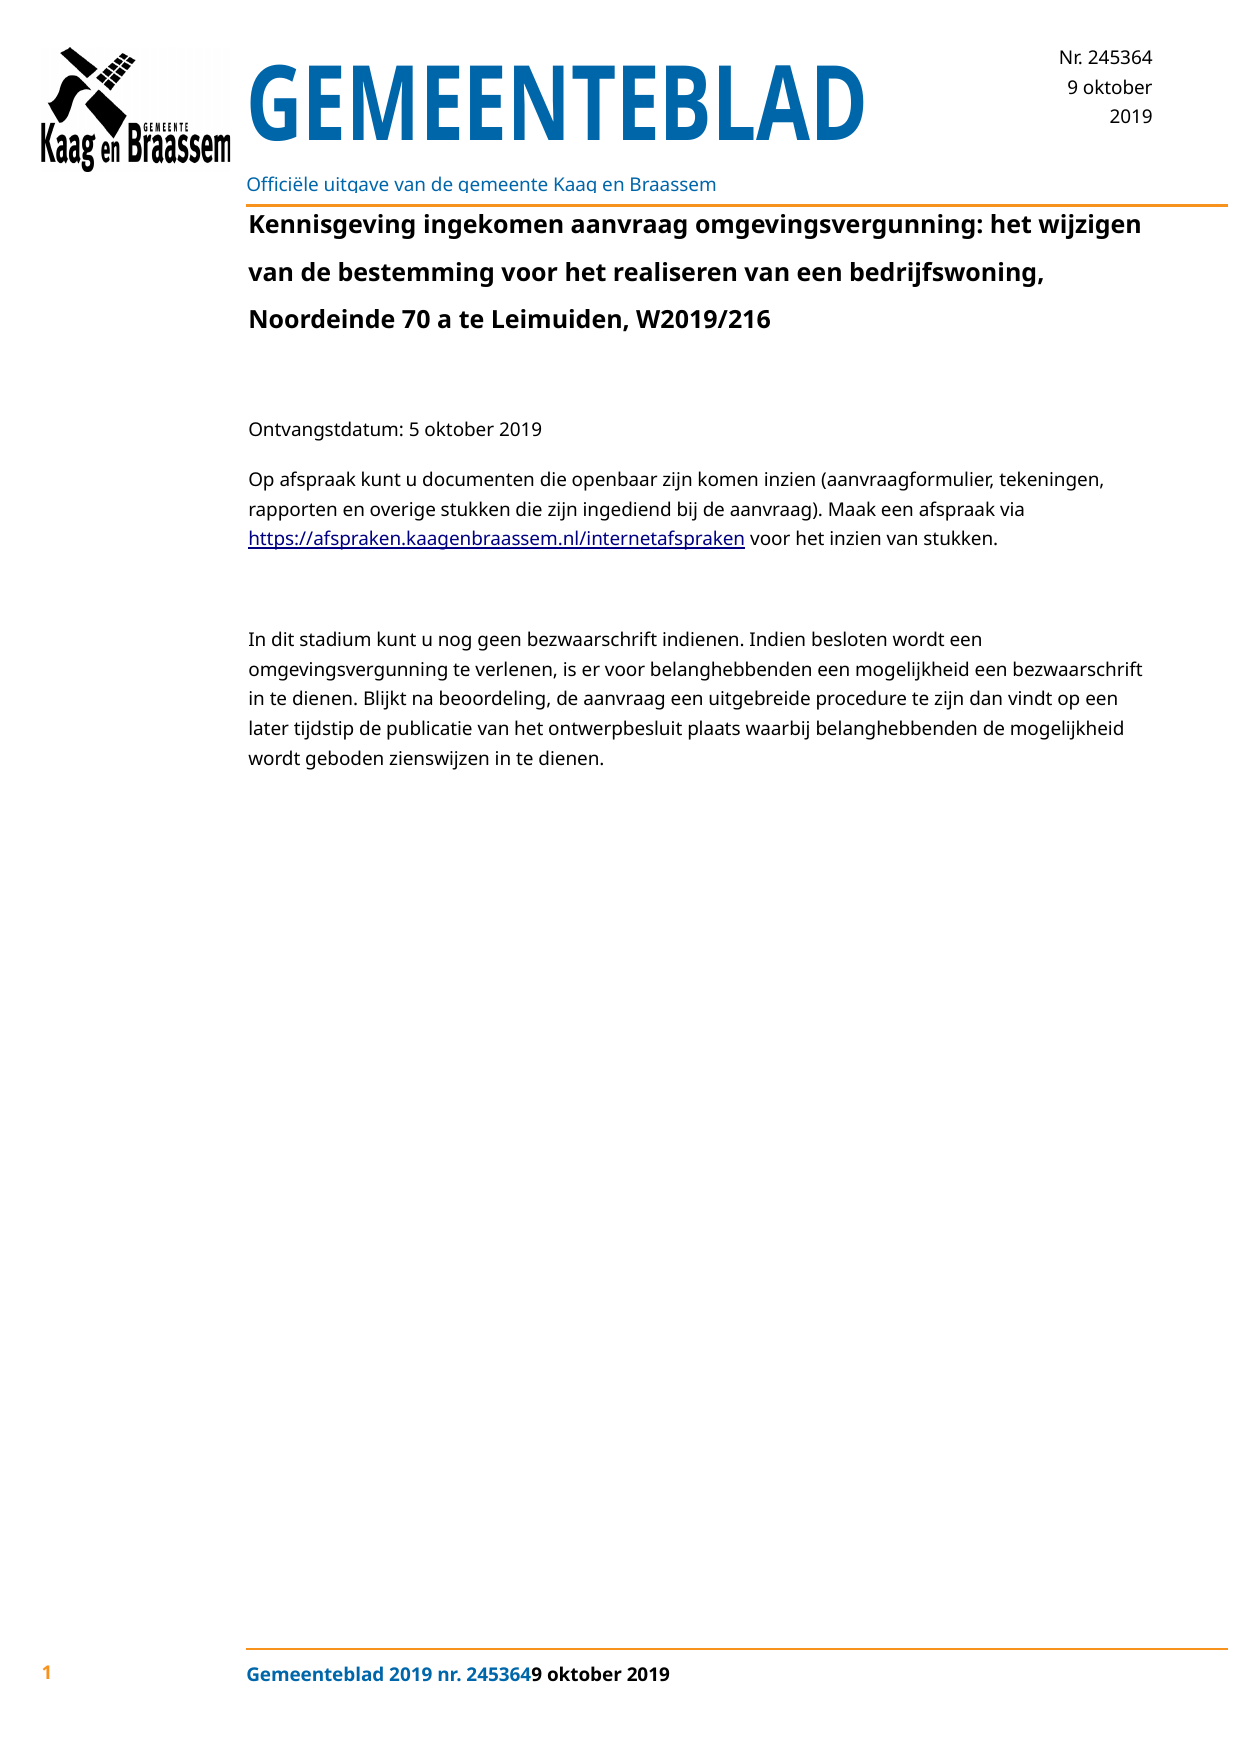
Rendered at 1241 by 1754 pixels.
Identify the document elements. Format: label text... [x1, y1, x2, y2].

text Op afspraak kunt u documenten die openbaar zijn komen inzien (aanvraagformulier, tekeningen, rapporten en overige stukken die zijn ingediend bij de aanvraag). Maak een afspraak via https://afspraken.kaagenbraassem.nl/internetafspraken voor het inzien van stukken. [248, 466, 1152, 551]
picture [41, 47, 231, 172]
text Ontvangstdatum: 5 oktober 2019 [248, 416, 1152, 442]
text Kennisgeving ingekomen aanvraag omgevingsvergunning: het wijzigen van de bestemming voor het realiseren van een bedrijfswoning, Noordeinde 70 a te Leimuiden, W2019/216 [248, 207, 1152, 336]
text In dit stadium kunt u nog geen bezwaarschrift indienen. Indien besloten wordt een omgevingsvergunning te verlenen, is er voor belanghebbenden een mogelijkheid een bezwaarschrift in te dienen. Blijkt na beoordeling, de aanvraag een uitgebreide procedure te zijn dan vindt op een later tijdstip de publicatie van het ontwerpbesluit plaats waarbij belanghebbenden de mogelijkheid wordt geboden zienswijzen in te dienen. [248, 626, 1152, 770]
